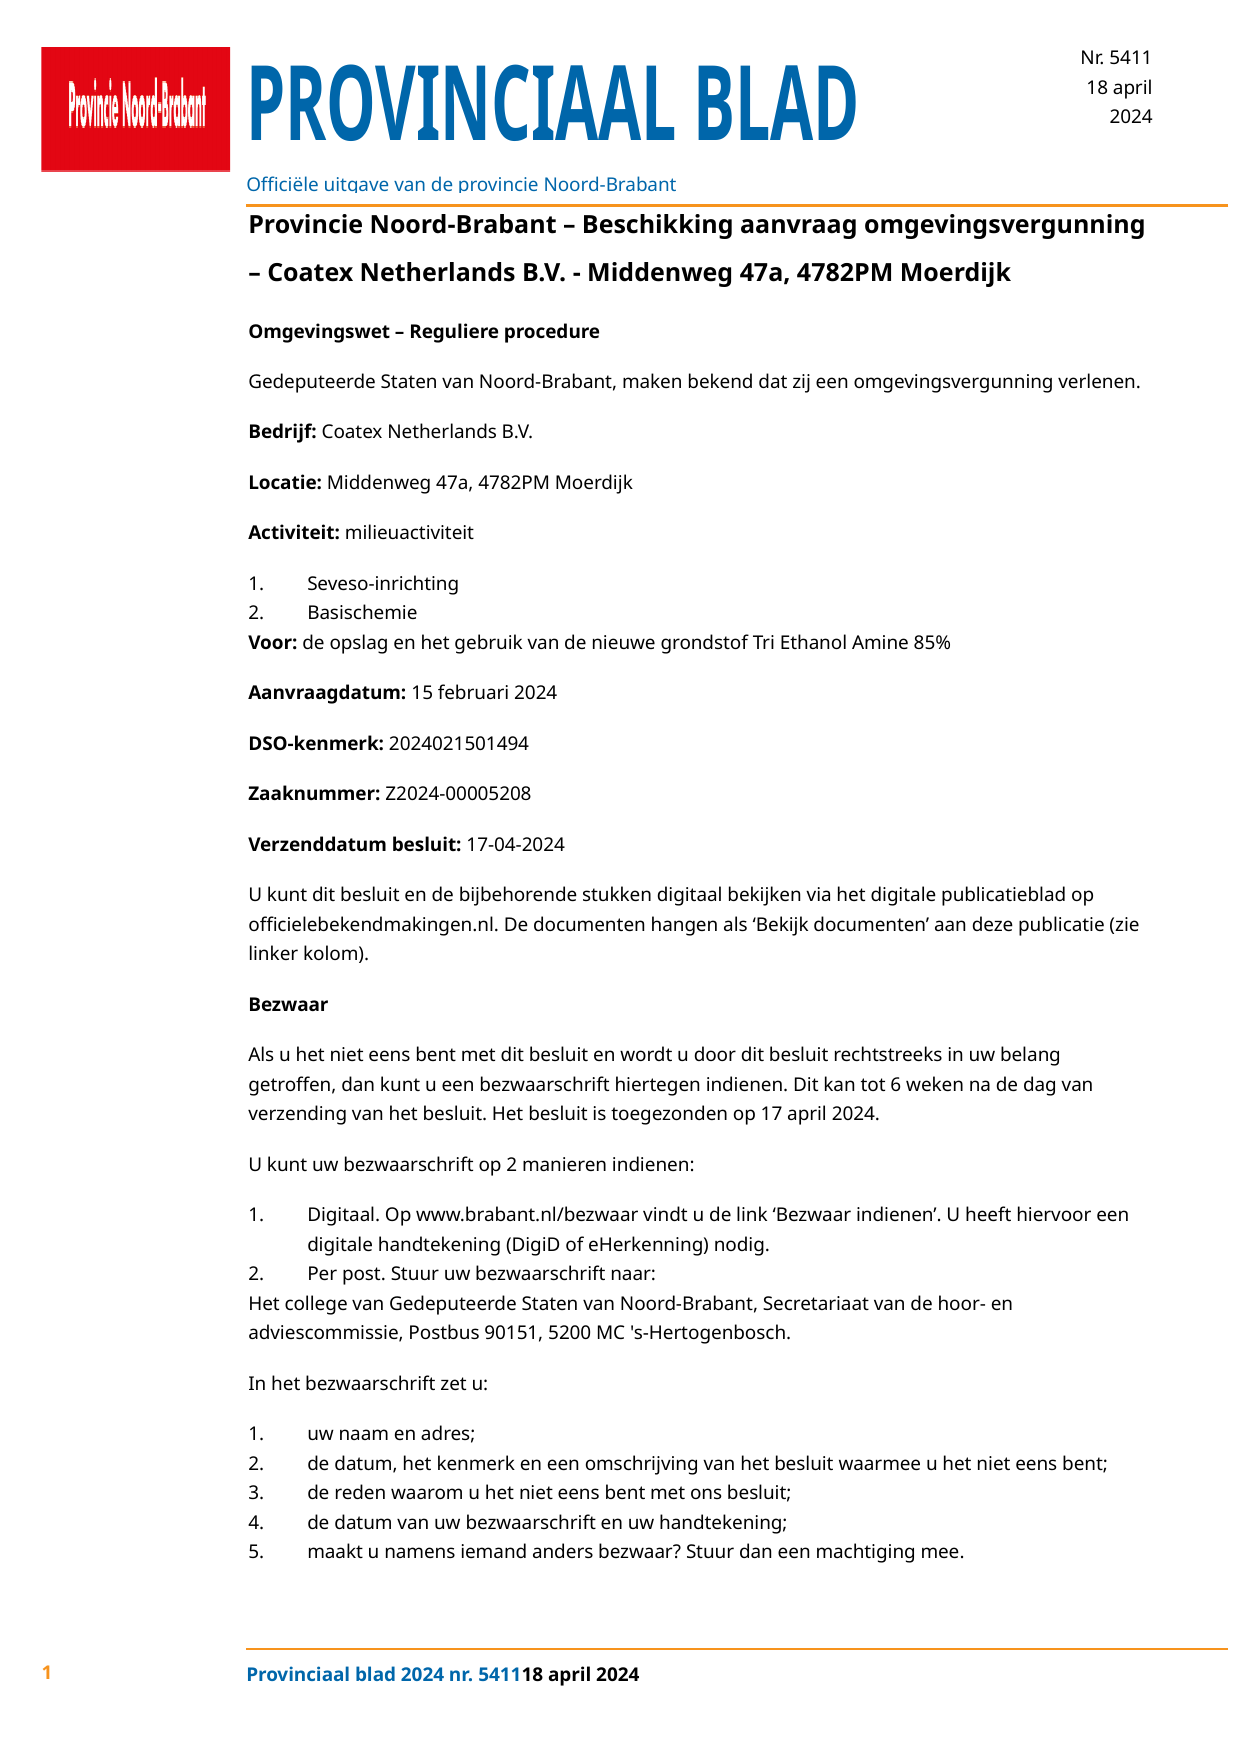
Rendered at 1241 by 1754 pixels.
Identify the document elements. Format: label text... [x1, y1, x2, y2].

list Seveso-inrichting [248, 570, 1152, 596]
text Het college van Gedeputeerde Staten van Noord-Brabant, Secretariaat van de hoor- en adviescommissie, Postbus 90151, 5200 MC 's‑Hertogenbosch. [248, 1290, 1152, 1345]
list uw naam en adres; [248, 1420, 1152, 1446]
text U kunt uw bezwaarschrift op 2 manieren indienen: [248, 1151, 1152, 1177]
text Voor: de opslag en het gebruik van de nieuwe grondstof Tri Ethanol Amine 85% [248, 629, 1152, 655]
text Als u het niet eens bent met dit besluit en wordt u door dit besluit rechtstreeks in uw belang getroffen, dan kunt u een bezwaarschrift hiertegen indienen. Dit kan tot 6 weken na de dag van verzending van het besluit. Het besluit is toegezonden op 17 april 2024. [248, 1041, 1152, 1126]
text U kunt dit besluit en de bijbehorende stukken digitaal bekijken via het digitale publicatieblad op officielebekendmakingen.nl. De documenten hangen als ‘Bekijk documenten’ aan deze publicatie (zie linker kolom). [248, 881, 1152, 966]
text Aanvraagdatum: 15 februari 2024 [248, 679, 1152, 705]
text Omgevingswet – Reguliere procedure [248, 318, 1152, 344]
text Locatie: Middenweg 47a, 4782PM Moerdijk [248, 469, 1152, 495]
text Verzenddatum besluit: 17-04-2024 [248, 831, 1152, 857]
text In het bezwaarschrift zet u: [248, 1370, 1152, 1396]
text Activiteit: milieuactiviteit [248, 519, 1152, 545]
text DSO-kenmerk: 2024021501494 [248, 730, 1152, 756]
list Digitaal. Op www.brabant.nl/bezwaar vindt u de link ‘Bezwaar indienen’. U heeft hiervoor een digitale handtekening (DigiD of eHerkenning) nodig. [248, 1201, 1152, 1257]
list Basischemie [248, 599, 1152, 625]
text Provincie Noord-Brabant – Beschikking aanvraag omgevingsvergunning – Coatex Netherlands B.V. - Middenweg 47a, 4782PM Moerdijk [248, 207, 1152, 288]
text Bedrijf: Coatex Netherlands B.V. [248, 419, 1152, 444]
list Per post. Stuur uw bezwaarschrift naar: [248, 1260, 1152, 1286]
text Gedeputeerde Staten van Noord-Brabant, maken bekend dat zij een omgevingsvergunning verlenen. [248, 368, 1152, 394]
list maakt u namens iemand anders bezwaar? Stuur dan een machtiging mee. [248, 1539, 1152, 1564]
text Bezwaar [248, 991, 1152, 1017]
picture [41, 47, 231, 172]
list de reden waarom u het niet eens bent met ons besluit; [248, 1479, 1152, 1505]
text Zaaknummer: Z2024-00005208 [248, 780, 1152, 806]
list de datum van uw bezwaarschrift en uw handtekening; [248, 1509, 1152, 1535]
list de datum, het kenmerk en een omschrijving van het besluit waarmee u het niet eens bent; [248, 1450, 1152, 1476]
